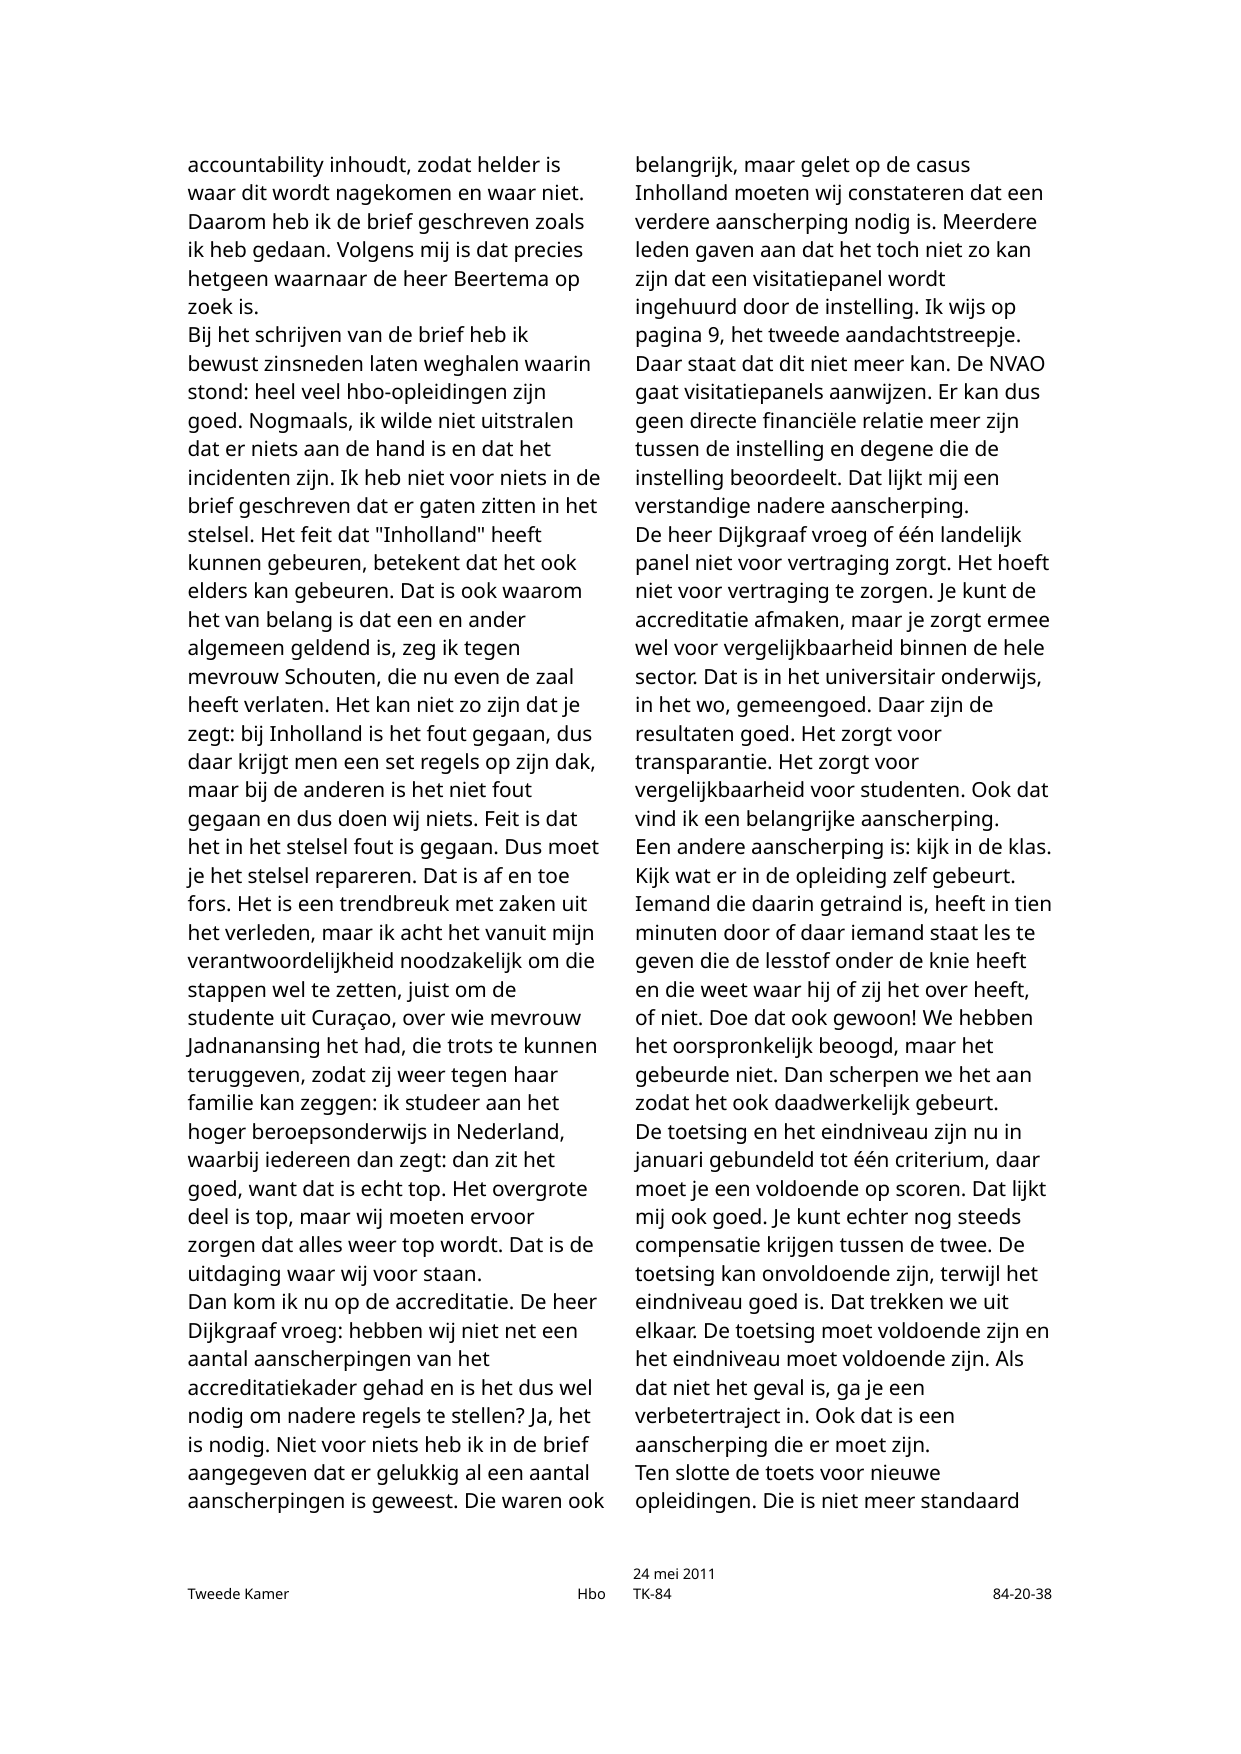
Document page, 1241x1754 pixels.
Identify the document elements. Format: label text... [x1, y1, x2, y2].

text Dan kom ik nu op de accreditatie. De heer Dijkgraaf vroeg: hebben wij niet net een aantal aanscherpingen van het accreditatiekader gehad en is het dus wel nodig om nadere regels te stellen? Ja, het is nodig. Niet voor niets heb ik in de brief aangegeven dat er gelukkig al een aantal aanscherpingen is geweest. Die waren ook [187, 1287, 605, 1515]
text belangrijk, maar gelet op de casus Inholland moeten wij constateren dat een verdere aanscherping nodig is. Meerdere leden gaven aan dat het toch niet zo kan zijn dat een visitatiepanel wordt ingehuurd door de instelling. Ik wijs op pagina 9, het tweede aandachtstreepje. Daar staat dat dit niet meer kan. De NVAO gaat visitatiepanels aanwijzen. Er kan dus geen directe financiële relatie meer zijn tussen de instelling en degene die de instelling beoordeelt. Dat lijkt mij een verstandige nadere aanscherping. [635, 150, 1053, 520]
text accountability inhoudt, zodat helder is waar dit wordt nagekomen en waar niet. Daarom heb ik de brief geschreven zoals ik heb gedaan. Volgens mij is dat precies hetgeen waarnaar de heer Beertema op zoek is. [187, 150, 605, 321]
text De heer Dijkgraaf vroeg of één landelijk panel niet voor vertraging zorgt. Het hoeft niet voor vertraging te zorgen. Je kunt de accreditatie afmaken, maar je zorgt ermee wel voor vergelijkbaarheid binnen de hele sector. Dat is in het universitair onderwijs, in het wo, gemeengoed. Daar zijn de resultaten goed. Het zorgt voor transparantie. Het zorgt voor vergelijkbaarheid voor studenten. Ook dat vind ik een belangrijke aanscherping. [635, 520, 1053, 832]
text Ten slotte de toets voor nieuwe opleidingen. Die is niet meer standaard [635, 1458, 1053, 1515]
text Bij het schrijven van de brief heb ik bewust zinsneden laten weghalen waarin stond: heel veel hbo-opleidingen zijn goed. Nogmaals, ik wilde niet uitstralen dat er niets aan de hand is en dat het incidenten zijn. Ik heb niet voor niets in de brief geschreven dat er gaten zitten in het stelsel. Het feit dat "Inholland" heeft kunnen gebeuren, betekent dat het ook elders kan gebeuren. Dat is ook waarom het van belang is dat een en ander algemeen geldend is, zeg ik tegen mevrouw Schouten, die nu even de zaal heeft verlaten. Het kan niet zo zijn dat je zegt: bij Inholland is het fout gegaan, dus daar krijgt men een set regels op zijn dak, maar bij de anderen is het niet fout gegaan en dus doen wij niets. Feit is dat het in het stelsel fout is gegaan. Dus moet je het stelsel repareren. Dat is af en toe fors. Het is een trendbreuk met zaken uit het verleden, maar ik acht het vanuit mijn verantwoordelijkheid noodzakelijk om die stappen wel te zetten, juist om de studente uit Curaçao, over wie mevrouw Jadnanansing het had, die trots te kunnen teruggeven, zodat zij weer tegen haar familie kan zeggen: ik studeer aan het hoger beroepsonderwijs in Nederland, waarbij iedereen dan zegt: dan zit het goed, want dat is echt top. Het overgrote deel is top, maar wij moeten ervoor zorgen dat alles weer top wordt. Dat is de uitdaging waar wij voor staan. [187, 321, 605, 1287]
text De toetsing en het eindniveau zijn nu in januari gebundeld tot één criterium, daar moet je een voldoende op scoren. Dat lijkt mij ook goed. Je kunt echter nog steeds compensatie krijgen tussen de twee. De toetsing kan onvoldoende zijn, terwijl het eindniveau goed is. Dat trekken we uit elkaar. De toetsing moet voldoende zijn en het eindniveau moet voldoende zijn. Als dat niet het geval is, ga je een verbetertraject in. Ook dat is een aanscherping die er moet zijn. [635, 1117, 1053, 1458]
text Een andere aanscherping is: kijk in de klas. Kijk wat er in de opleiding zelf gebeurt. Iemand die daarin getraind is, heeft in tien minuten door of daar iemand staat les te geven die de lesstof onder de knie heeft en die weet waar hij of zij het over heeft, of niet. Doe dat ook gewoon! We hebben het oorspronkelijk beoogd, maar het gebeurde niet. Dan scherpen we het aan zodat het ook daadwerkelijk gebeurt. [635, 832, 1053, 1117]
